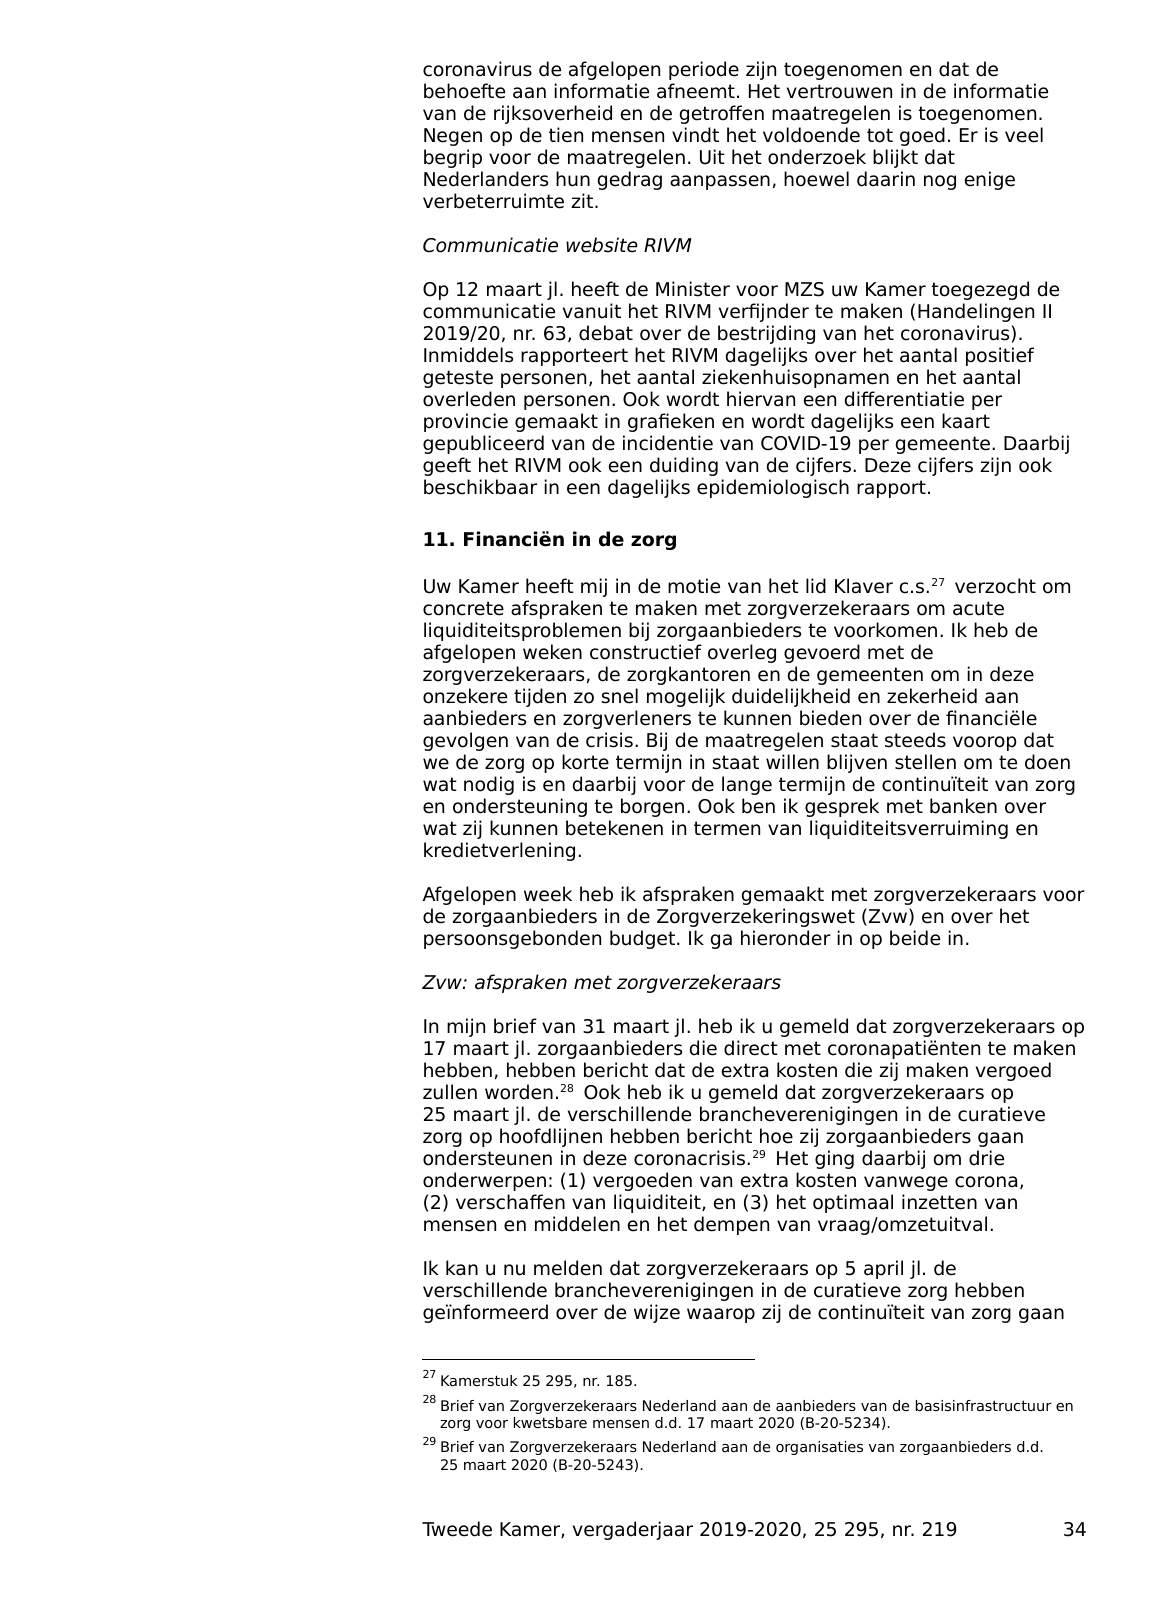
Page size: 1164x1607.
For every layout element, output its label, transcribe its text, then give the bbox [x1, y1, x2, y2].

text Brief van Zorgverzekeraars Nederland aan de organisaties van zorgaanbieders d.d. 25 maart 2020 (B-20-5243). [422, 1435, 1087, 1474]
subtitle 11. Financiën in de zorg [422, 529, 1087, 551]
subtitle Communicatie website RIVM [422, 235, 1087, 257]
text Ik kan u nu melden dat zorgverzekeraars op 5 april jl. de verschillende brancheverenigingen in de curatieve zorg hebben geïnformeerd over de wijze waarop zij de continuïteit van zorg gaan [422, 1258, 1087, 1324]
text coronavirus de afgelopen periode zijn toegenomen en dat de behoefte aan informatie afneemt. Het vertrouwen in de informatie van de rijksoverheid en de getroffen maatregelen is toegenomen. Negen op de tien mensen vindt het voldoende tot goed. Er is veel begrip voor de maatregelen. Uit het onderzoek blijkt dat Nederlanders hun gedrag aanpassen, hoewel daarin nog enige verbeterruimte zit. [422, 59, 1087, 213]
text In mijn brief van 31 maart jl. heb ik u gemeld dat zorgverzekeraars op 17 maart jl. zorgaanbieders die direct met coronapatiënten te maken hebben, hebben bericht dat de extra kosten die zij maken vergoed zullen worden. Ook heb ik u gemeld dat zorgverzekeraars op 25 maart jl. de verschillende brancheverenigingen in de curatieve zorg op hoofdlijnen hebben bericht hoe zij zorgaanbieders gaan ondersteunen in deze coronacrisis. Het ging daarbij om drie onderwerpen: (1) vergoeden van extra kosten vanwege corona, (2) verschaffen van liquiditeit, en (3) het optimaal inzetten van mensen en middelen en het dempen van vraag/omzetuitval. [422, 1016, 1087, 1236]
text Op 12 maart jl. heeft de Minister voor MZS uw Kamer toegezegd de communicatie vanuit het RIVM verfijnder te maken (Handelingen II 2019/20, nr. 63, debat over de bestrijding van het coronavirus). Inmiddels rapporteert het RIVM dagelijks over het aantal positief geteste personen, het aantal ziekenhuisopnamen en het aantal overleden personen. Ook wordt hiervan een differentiatie per provincie gemaakt in grafieken en wordt dagelijks een kaart gepubliceerd van de incidentie van COVID-19 per gemeente. Daarbij geeft het RIVM ook een duiding van de cijfers. Deze cijfers zijn ook beschikbaar in een dagelijks epidemiologisch rapport. [422, 279, 1087, 499]
subtitle Zvw: afspraken met zorgverzekeraars [422, 972, 1087, 994]
text Afgelopen week heb ik afspraken gemaakt met zorgverzekeraars voor de zorgaanbieders in de Zorgverzekeringswet (Zvw) en over het persoonsgebonden budget. Ik ga hieronder in op beide in. [422, 884, 1087, 950]
text Uw Kamer heeft mij in de motie van het lid Klaver c.s. verzocht om concrete afspraken te maken met zorgverzekeraars om acute liquiditeitsproblemen bij zorgaanbieders te voorkomen. Ik heb de afgelopen weken constructief overleg gevoerd met de zorgverzekeraars, de zorgkantoren en de gemeenten om in deze onzekere tijden zo snel mogelijk duidelijkheid en zekerheid aan aanbieders en zorgverleners te kunnen bieden over de financiële gevolgen van de crisis. Bij de maatregelen staat steeds voorop dat we de zorg op korte termijn in staat willen blijven stellen om te doen wat nodig is en daarbij voor de lange termijn de continuïteit van zorg en ondersteuning te borgen. Ook ben ik gesprek met banken over wat zij kunnen betekenen in termen van liquiditeitsverruiming en kredietverlening. [422, 576, 1087, 862]
text Brief van Zorgverzekeraars Nederland aan de aanbieders van de basisinfrastructuur en zorg voor kwetsbare mensen d.d. 17 maart 2020 (B-20-5234). [422, 1393, 1087, 1432]
text Kamerstuk 25 295, nr. 185. [422, 1368, 1087, 1391]
